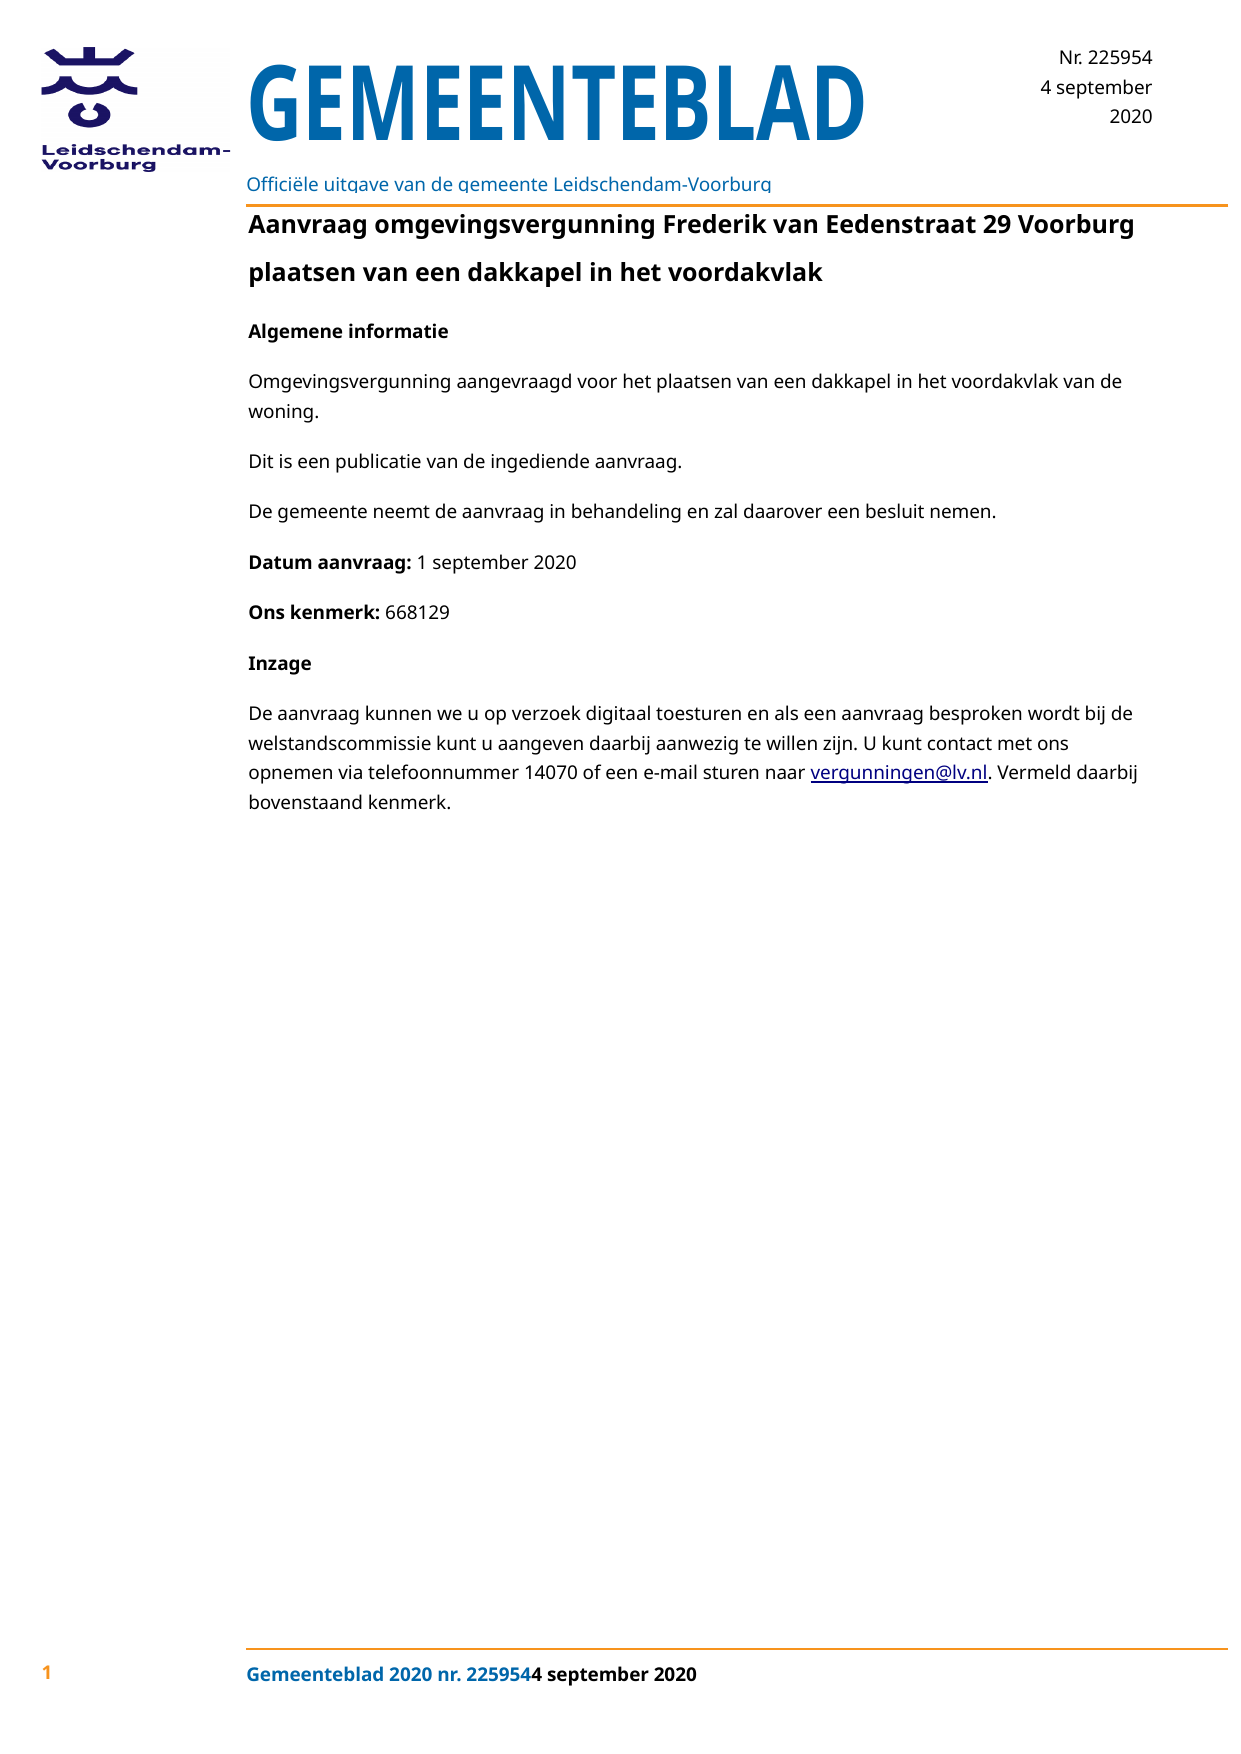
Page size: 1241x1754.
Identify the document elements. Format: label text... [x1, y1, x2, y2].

text Dit is een publicatie van de ingediende aanvraag. [248, 448, 1152, 474]
text Algemene informatie [248, 318, 1152, 344]
text Inzage [248, 650, 1152, 676]
text Ons kenmerk: 668129 [248, 599, 1152, 625]
text De gemeente neemt de aanvraag in behandeling en zal daarover een besluit nemen. [248, 499, 1152, 524]
text Omgevingsvergunning aangevraagd voor het plaatsen van een dakkapel in het voordakvlak van de woning. [248, 368, 1152, 424]
text Datum aanvraag: 1 september 2020 [248, 549, 1152, 575]
text De aanvraag kunnen we u op verzoek digitaal toesturen en als een aanvraag besproken wordt bij de welstandscommissie kunt u aangeven daarbij aanwezig te willen zijn. U kunt contact met ons opnemen via telefoonnummer 14070 of een e-mail sturen naar vergunningen@lv.nl. Vermeld daarbij bovenstaand kenmerk. [248, 700, 1152, 815]
picture [41, 47, 231, 172]
text Aanvraag omgevingsvergunning Frederik van Eedenstraat 29 Voorburg plaatsen van een dakkapel in het voordakvlak [248, 207, 1152, 288]
